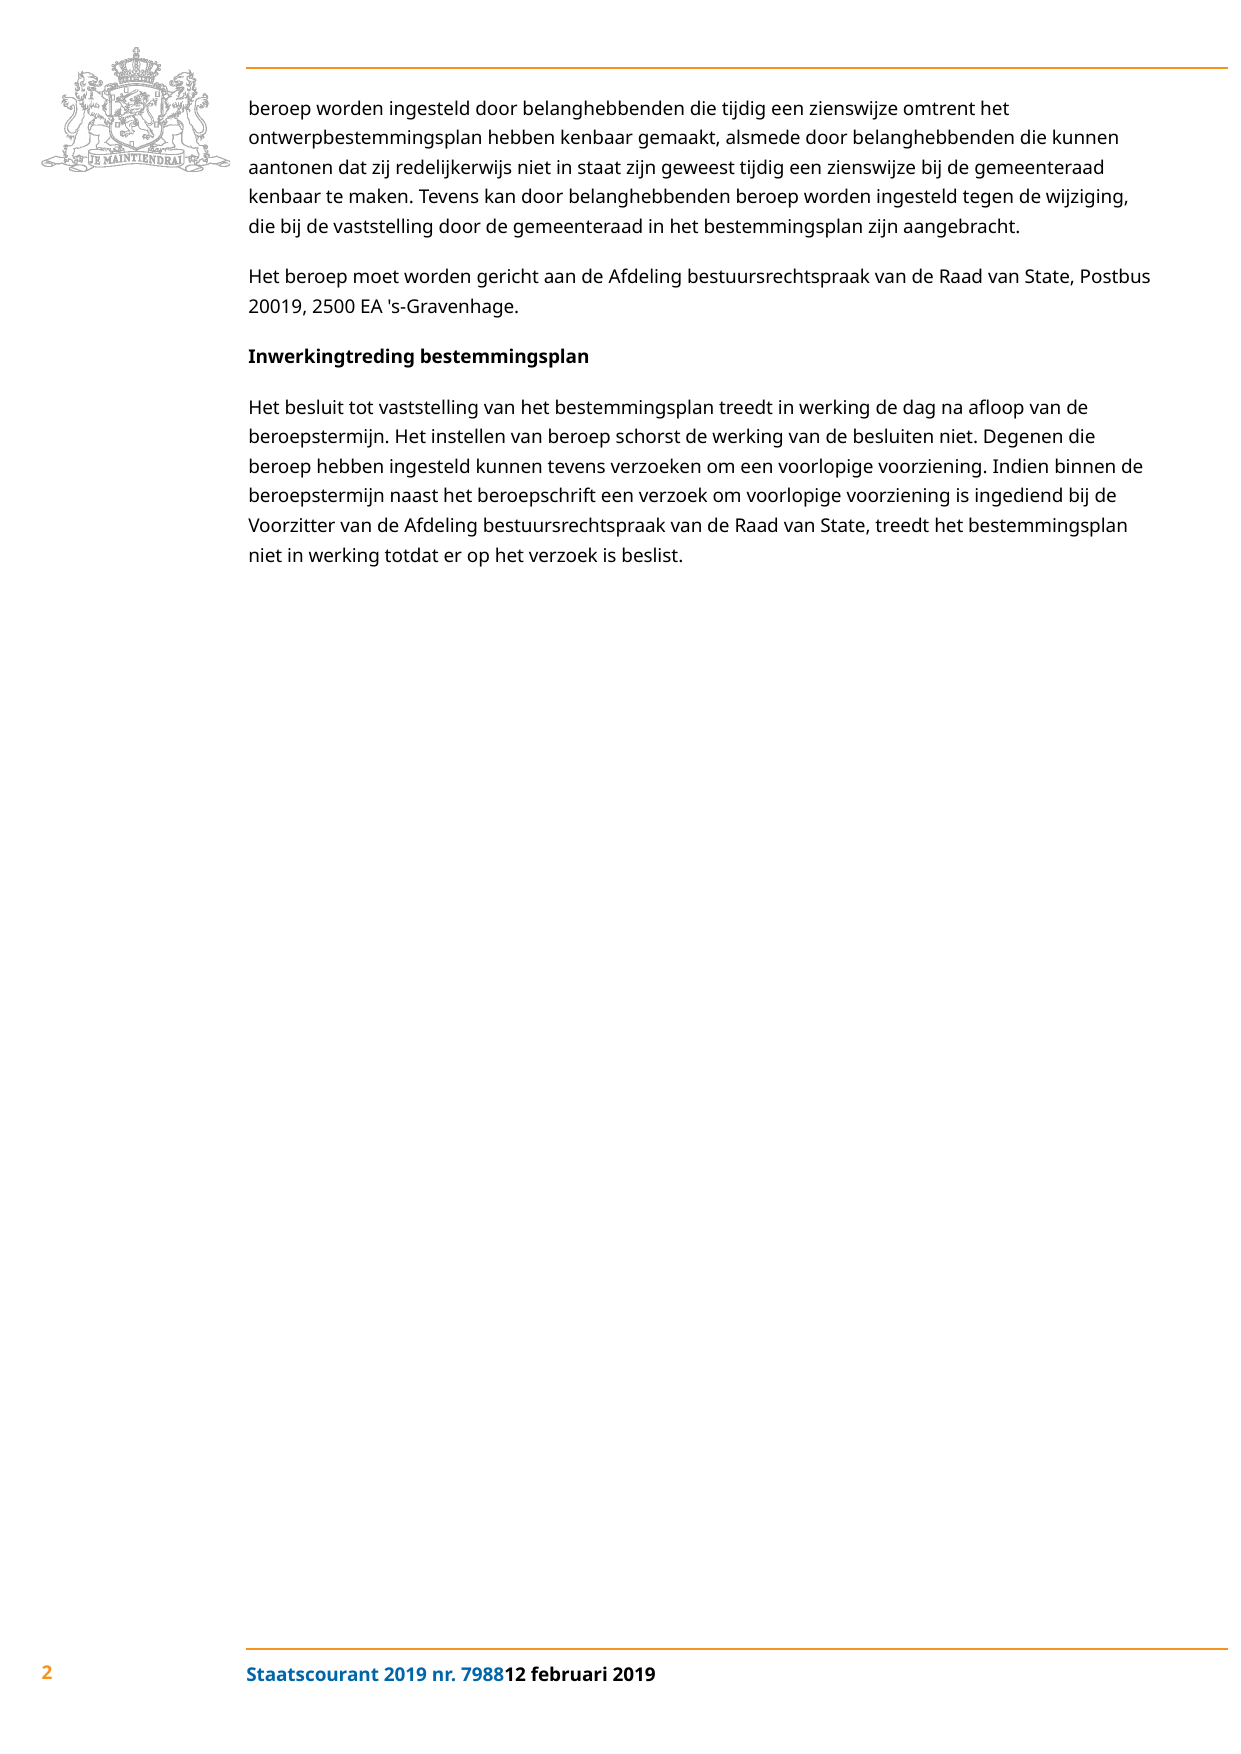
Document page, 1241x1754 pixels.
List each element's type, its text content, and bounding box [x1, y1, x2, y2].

text beroep worden ingesteld door belanghebbenden die tijdig een zienswijze omtrent het ontwerpbestemmingsplan hebben kenbaar gemaakt, alsmede door belanghebbenden die kunnen aantonen dat zij redelijkerwijs niet in staat zijn geweest tijdig een zienswijze bij de gemeenteraad kenbaar te maken. Tevens kan door belanghebbenden beroep worden ingesteld tegen de wijziging, die bij de vaststelling door de gemeenteraad in het bestemmingsplan zijn aangebracht. [248, 95, 1152, 239]
text Inwerkingtreding bestemmingsplan [248, 343, 1152, 369]
text Het besluit tot vaststelling van het bestemmingsplan treedt in werking de dag na afloop van de beroepstermijn. Het instellen van beroep schorst de werking van de besluiten niet. Degenen die beroep hebben ingesteld kunnen tevens verzoeken om een voorlopige voorziening. Indien binnen de beroepstermijn naast het beroepschrift een verzoek om voorlopige voorziening is ingediend bij de Voorzitter van de Afdeling bestuursrechtspraak van de Raad van State, treedt het bestemmingsplan niet in werking totdat er op het verzoek is beslist. [248, 394, 1152, 568]
text Het beroep moet worden gericht aan de Afdeling bestuursrechtspraak van de Raad van State, Postbus 20019, 2500 EA 's-Gravenhage. [248, 263, 1152, 319]
picture [41, 47, 231, 172]
